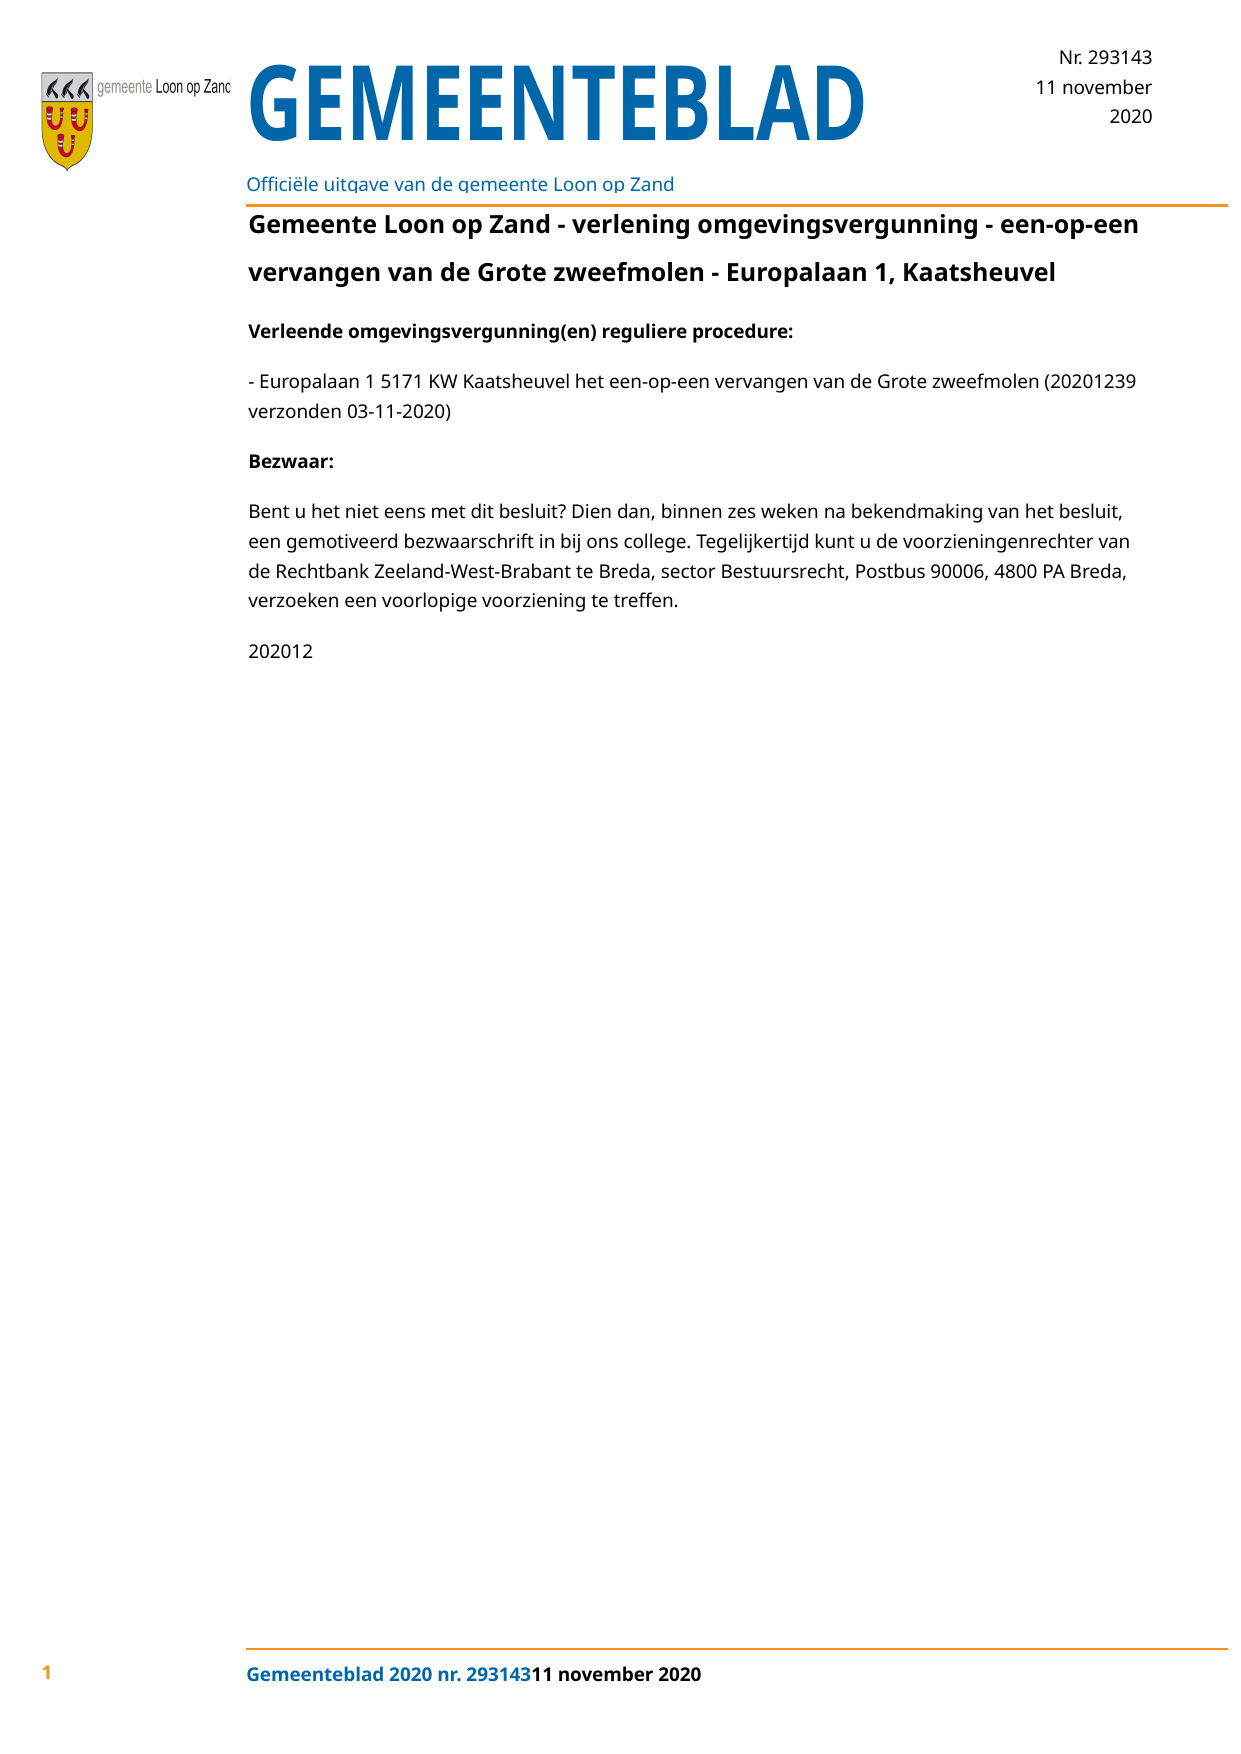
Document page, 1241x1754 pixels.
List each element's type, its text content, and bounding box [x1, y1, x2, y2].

text 202012 [248, 638, 1152, 664]
text Bezwaar: [248, 448, 1152, 474]
text Bent u het niet eens met dit besluit? Dien dan, binnen zes weken na bekendmaking van het besluit, een gemotiveerd bezwaarschrift in bij ons college. Tegelijkertijd kunt u de voorzieningenrechter van de Rechtbank Zeeland-West-Brabant te Breda, sector Bestuursrecht, Postbus 90006, 4800 PA Breda, verzoeken een voorlopige voorziening te treffen. [248, 499, 1152, 613]
text Gemeente Loon op Zand - verlening omgevingsvergunning - een-op-een vervangen van de Grote zweefmolen - Europalaan 1, Kaatsheuvel [248, 207, 1152, 288]
text - Europalaan 1 5171 KW Kaatsheuvel het een-op-een vervangen van de Grote zweefmolen (20201239 verzonden 03-11-2020) [248, 368, 1152, 424]
picture [41, 47, 231, 172]
text Verleende omgevingsvergunning(en) reguliere procedure: [248, 318, 1152, 344]
